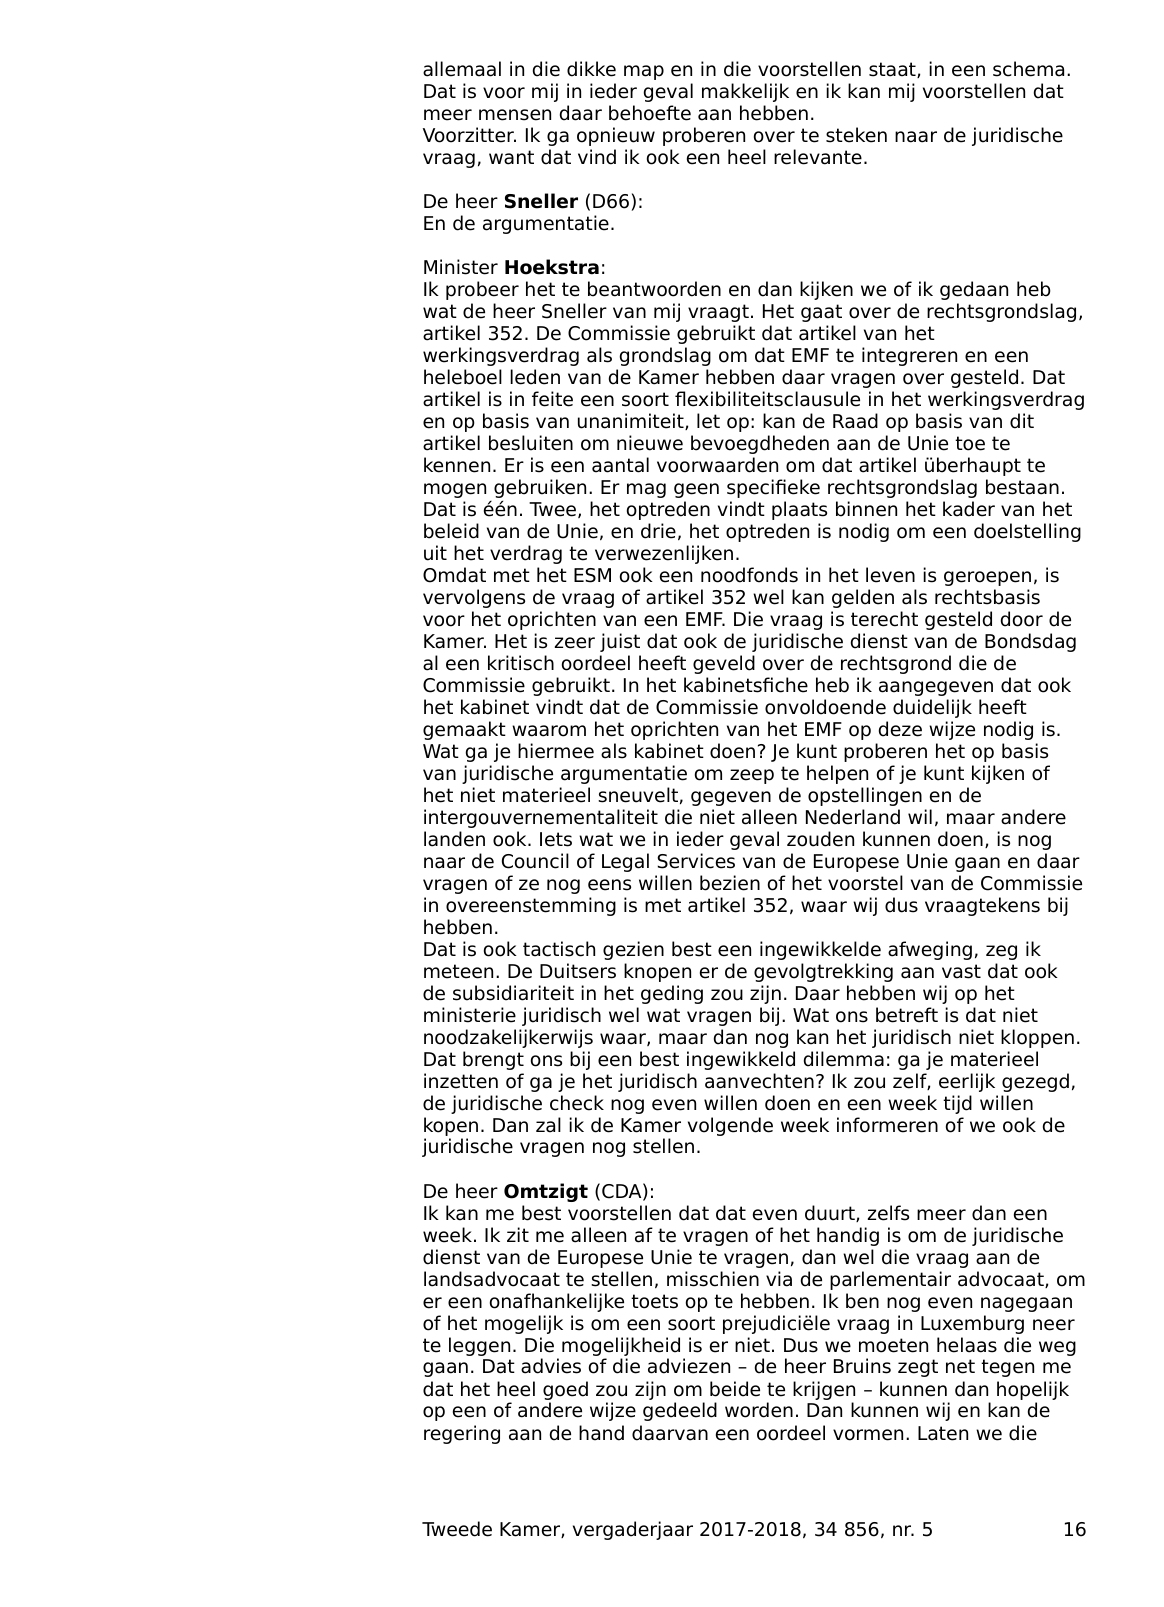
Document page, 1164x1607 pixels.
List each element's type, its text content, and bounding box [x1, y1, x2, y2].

text En de argumentatie. [422, 213, 1087, 235]
text Ik probeer het te beantwoorden en dan kijken we of ik gedaan heb wat de heer Sneller van mij vraagt. Het gaat over de rechtsgrondslag, artikel 352. De Commissie gebruikt dat artikel van het werkingsverdrag als grondslag om dat EMF te integreren en een heleboel leden van de Kamer hebben daar vragen over gesteld. Dat artikel is in feite een soort flexibiliteitsclausule in het werkingsverdrag en op basis van unanimiteit, let op: kan de Raad op basis van dit artikel besluiten om nieuwe bevoegdheden aan de Unie toe te kennen. Er is een aantal voorwaarden om dat artikel überhaupt te mogen gebruiken. Er mag geen specifieke rechtsgrondslag bestaan. Dat is één. Twee, het optreden vindt plaats binnen het kader van het beleid van de Unie, en drie, het optreden is nodig om een doelstelling uit het verdrag te verwezenlijken. [422, 279, 1087, 565]
text De heer Omtzigt (CDA): [422, 1181, 1087, 1203]
text De heer Sneller (D66): [422, 191, 1087, 213]
text Omdat met het ESM ook een noodfonds in het leven is geroepen, is vervolgens de vraag of artikel 352 wel kan gelden als rechtsbasis voor het oprichten van een EMF. Die vraag is terecht gesteld door de Kamer. Het is zeer juist dat ook de juridische dienst van de Bondsdag al een kritisch oordeel heeft geveld over de rechtsgrond die de Commissie gebruikt. In het kabinetsfiche heb ik aangegeven dat ook het kabinet vindt dat de Commissie onvoldoende duidelijk heeft gemaakt waarom het oprichten van het EMF op deze wijze nodig is. Wat ga je hiermee als kabinet doen? Je kunt proberen het op basis van juridische argumentatie om zeep te helpen of je kunt kijken of het niet materieel sneuvelt, gegeven de opstellingen en de intergouvernementaliteit die niet alleen Nederland wil, maar andere landen ook. Iets wat we in ieder geval zouden kunnen doen, is nog naar de Council of Legal Services van de Europese Unie gaan en daar vragen of ze nog eens willen bezien of het voorstel van de Commissie in overeenstemming is met artikel 352, waar wij dus vraagtekens bij hebben. [422, 565, 1087, 939]
text Dat is ook tactisch gezien best een ingewikkelde afweging, zeg ik meteen. De Duitsers knopen er de gevolgtrekking aan vast dat ook de subsidiariteit in het geding zou zijn. Daar hebben wij op het ministerie juridisch wel wat vragen bij. Wat ons betreft is dat niet noodzakelijkerwijs waar, maar dan nog kan het juridisch niet kloppen. Dat brengt ons bij een best ingewikkeld dilemma: ga je materieel inzetten of ga je het juridisch aanvechten? Ik zou zelf, eerlijk gezegd, de juridische check nog even willen doen en een week tijd willen kopen. Dan zal ik de Kamer volgende week informeren of we ook de juridische vragen nog stellen. [422, 939, 1087, 1158]
text allemaal in die dikke map en in die voorstellen staat, in een schema. Dat is voor mij in ieder geval makkelijk en ik kan mij voorstellen dat meer mensen daar behoefte aan hebben. [422, 59, 1087, 125]
text Ik kan me best voorstellen dat dat even duurt, zelfs meer dan een week. Ik zit me alleen af te vragen of het handig is om de juridische dienst van de Europese Unie te vragen, dan wel die vraag aan de landsadvocaat te stellen, misschien via de parlementair advocaat, om er een onafhankelijke toets op te hebben. Ik ben nog even nagegaan of het mogelijk is om een soort prejudiciële vraag in Luxemburg neer te leggen. Die mogelijkheid is er niet. Dus we moeten helaas die weg gaan. Dat advies of die adviezen – de heer Bruins zegt net tegen me dat het heel goed zou zijn om beide te krijgen – kunnen dan hopelijk op een of andere wijze gedeeld worden. Dan kunnen wij en kan de regering aan de hand daarvan een oordeel vormen. Laten we die [422, 1203, 1087, 1444]
text Voorzitter. Ik ga opnieuw proberen over te steken naar de juridische vraag, want dat vind ik ook een heel relevante. [422, 125, 1087, 169]
text Minister Hoekstra: [422, 257, 1087, 279]
